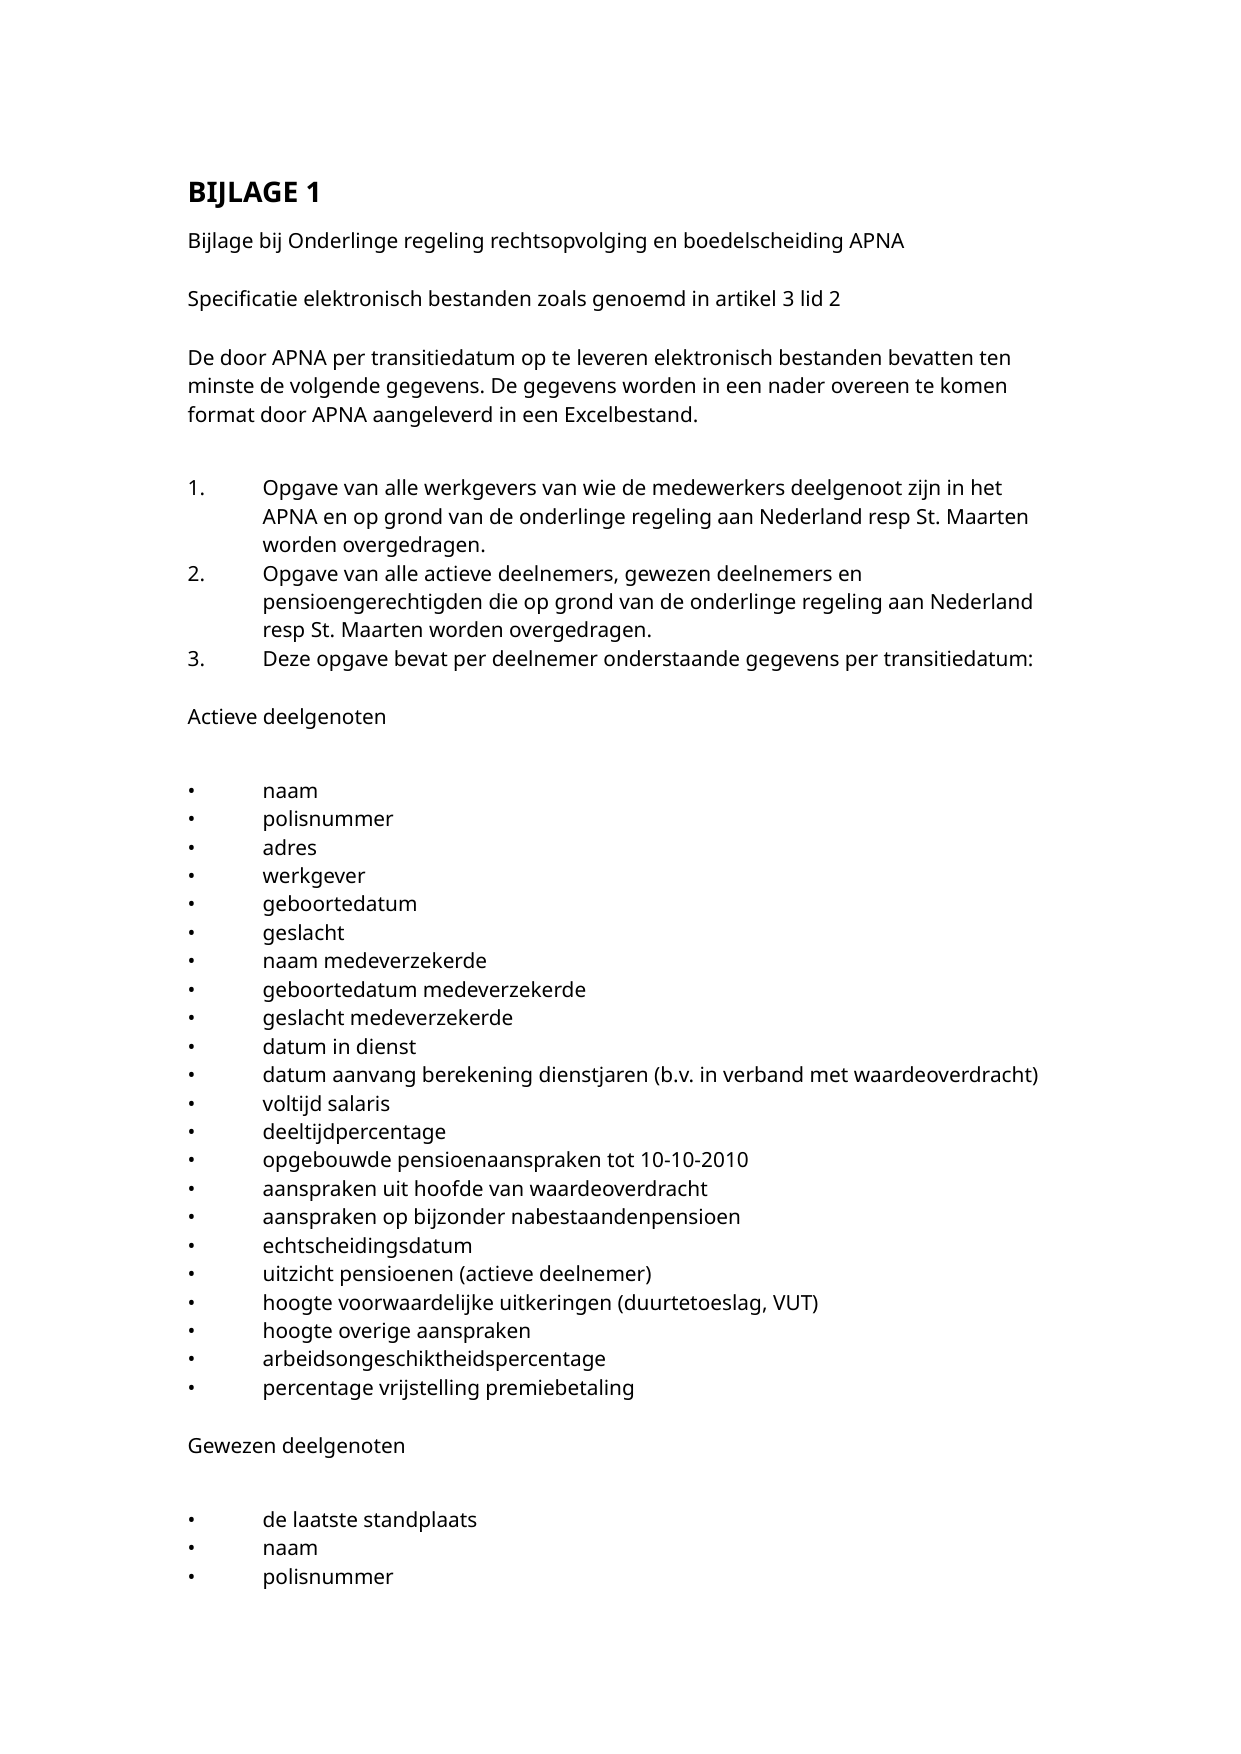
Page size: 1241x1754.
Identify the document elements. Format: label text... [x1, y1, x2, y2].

text Gewezen deelgenoten [187, 1431, 1053, 1460]
list Opgave van alle actieve deelnemers, gewezen deelnemers en pensioengerechtigden die op grond van de onderlinge regeling aan Nederland resp St. Maarten worden overgedragen. [187, 559, 1053, 644]
list adres [187, 833, 1053, 861]
list Deze opgave bevat per deelnemer onderstaande gegevens per transitiedatum: [187, 644, 1053, 672]
text De door APNA per transitiedatum op te leveren elektronisch bestanden bevatten ten minste de volgende gegevens. De gegevens worden in een nader overeen te komen format door APNA aangeleverd in een Excelbestand. [187, 343, 1053, 428]
list naam [187, 776, 1053, 804]
list polisnummer [187, 1562, 1053, 1590]
text Specificatie elektronisch bestanden zoals genoemd in artikel 3 lid 2 [187, 284, 1053, 313]
list polisnummer [187, 804, 1053, 833]
list datum aanvang berekening dienstjaren (b.v. in verband met waardeoverdracht) [187, 1060, 1053, 1089]
list percentage vrijstelling premiebetaling [187, 1373, 1053, 1401]
list Opgave van alle werkgevers van wie de medewerkers deelgenoot zijn in het APNA en op grond van de onderlinge regeling aan Nederland resp St. Maarten worden overgedragen. [187, 473, 1053, 559]
list naam [187, 1533, 1053, 1562]
list naam medeverzekerde [187, 946, 1053, 975]
text Bijlage bij Onderlinge regeling rechtsopvolging en boedelscheiding APNA [187, 226, 1053, 254]
list geboortedatum medeverzekerde [187, 975, 1053, 1003]
list deeltijdpercentage [187, 1117, 1053, 1146]
subtitle BIJLAGE 1 [187, 172, 1053, 211]
list de laatste standplaats [187, 1505, 1053, 1533]
list voltijd salaris [187, 1089, 1053, 1117]
list aanspraken uit hoofde van waardeoverdracht [187, 1174, 1053, 1202]
list uitzicht pensioenen (actieve deelnemer) [187, 1259, 1053, 1288]
list geboortedatum [187, 889, 1053, 918]
list datum in dienst [187, 1032, 1053, 1060]
list hoogte voorwaardelijke uitkeringen (duurtetoeslag, VUT) [187, 1288, 1053, 1316]
list werkgever [187, 861, 1053, 889]
list arbeidsongeschiktheidspercentage [187, 1344, 1053, 1373]
text Actieve deelgenoten [187, 702, 1053, 731]
list aanspraken op bijzonder nabestaandenpensioen [187, 1202, 1053, 1231]
list echtscheidingsdatum [187, 1231, 1053, 1259]
list opgebouwde pensioenaanspraken tot 10-10-2010 [187, 1146, 1053, 1174]
list geslacht medeverzekerde [187, 1003, 1053, 1032]
list hoogte overige aanspraken [187, 1316, 1053, 1344]
list geslacht [187, 918, 1053, 946]
